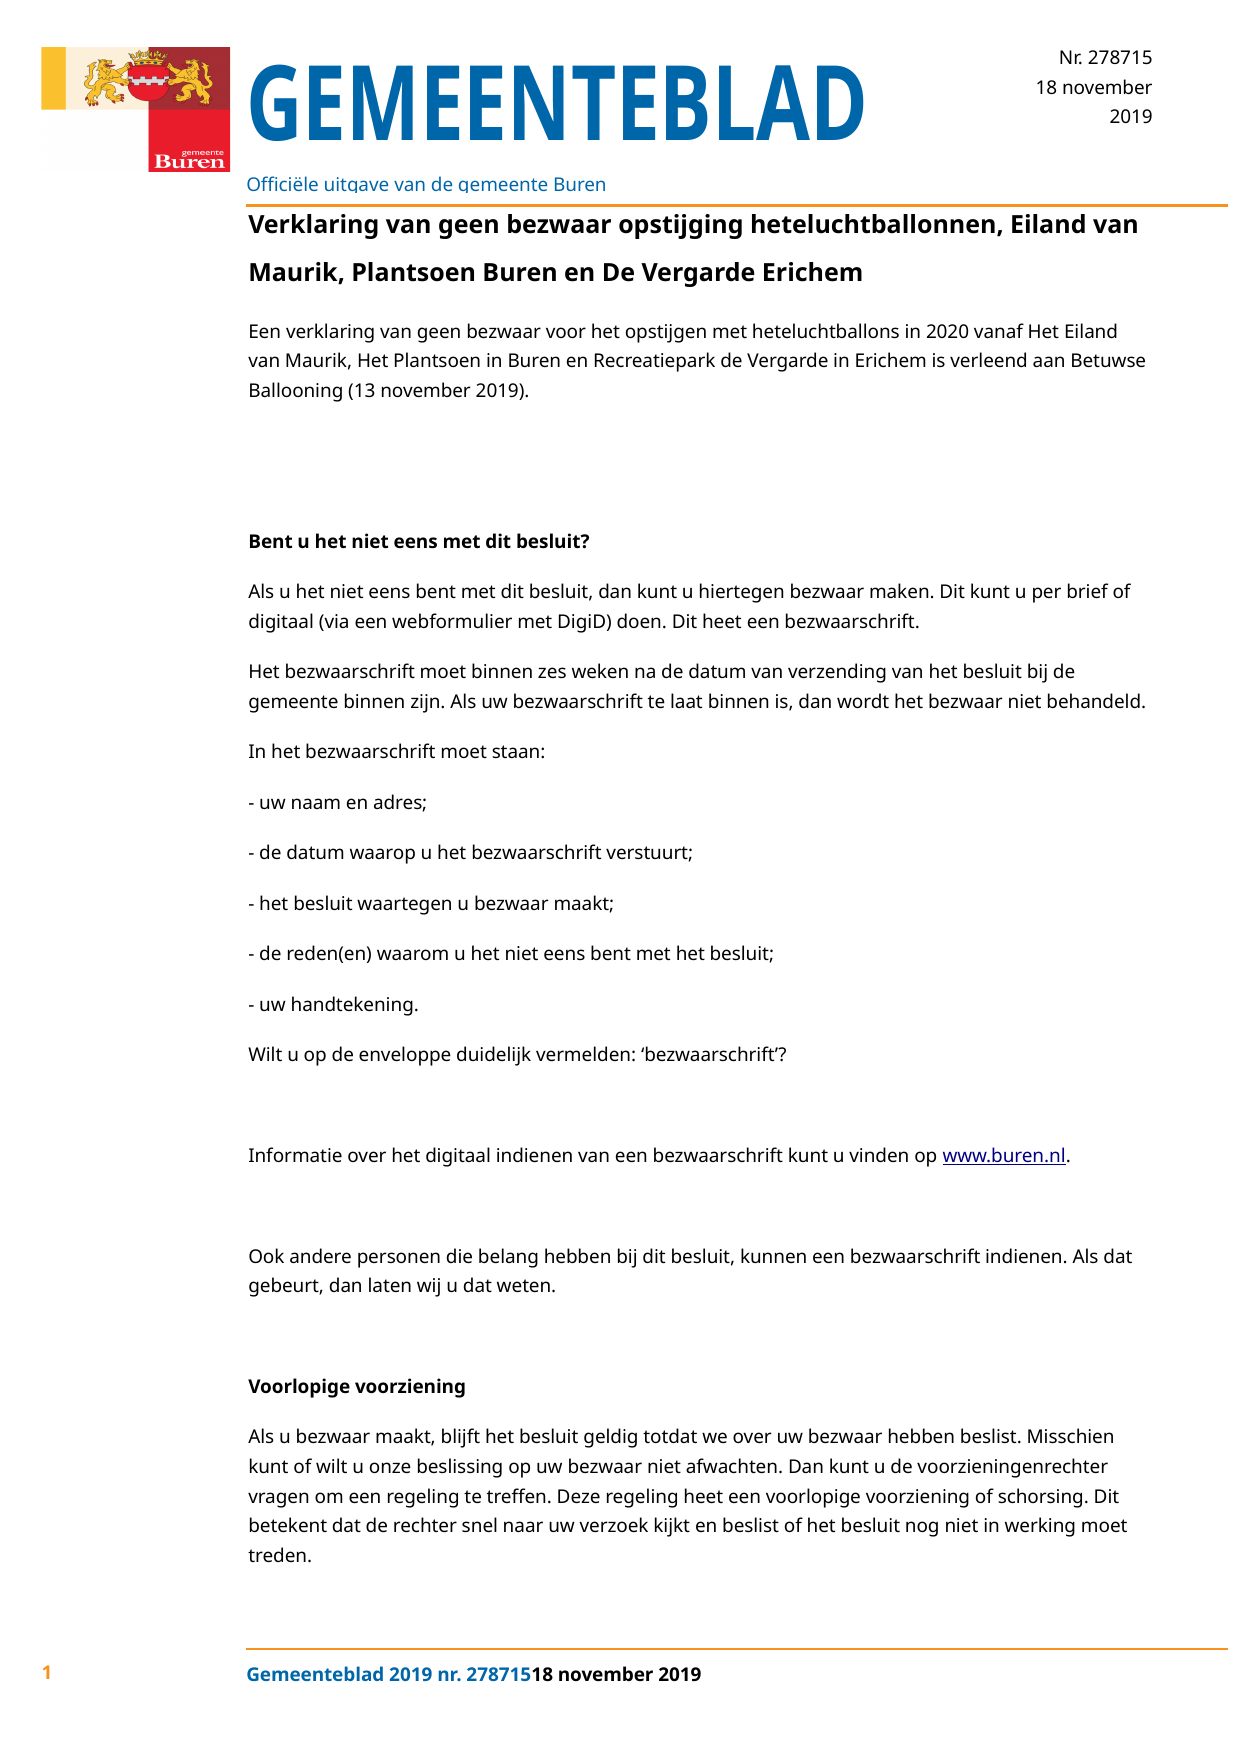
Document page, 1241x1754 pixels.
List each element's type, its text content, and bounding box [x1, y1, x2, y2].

text Een verklaring van geen bezwaar voor het opstijgen met heteluchtballons in 2020 vanaf Het Eiland van Maurik, Het Plantsoen in Buren en Recreatiepark de Vergarde in Erichem is verleend aan Betuwse Ballooning (13 november 2019). [248, 318, 1152, 403]
text Het bezwaarschrift moet binnen zes weken na de datum van verzending van het besluit bij de gemeente binnen zijn. Als uw bezwaarschrift te laat binnen is, dan wordt het bezwaar niet behandeld. [248, 659, 1152, 714]
text Ook andere personen die belang hebben bij dit besluit, kunnen een bezwaarschrift indienen. Als dat gebeurt, dan laten wij u dat weten. [248, 1243, 1152, 1298]
text - uw naam en adres; [248, 789, 1152, 815]
text Wilt u op de enveloppe duidelijk vermelden: ‘bezwaarschrift’? [248, 1041, 1152, 1067]
text Verklaring van geen bezwaar opstijging heteluchtballonnen, Eiland van Maurik, Plantsoen Buren en De Vergarde Erichem [248, 207, 1152, 288]
text Als u het niet eens bent met dit besluit, dan kunt u hiertegen bezwaar maken. Dit kunt u per brief of digitaal (via een webformulier met DigiD) doen. Dit heet een bezwaarschrift. [248, 579, 1152, 634]
text Als u bezwaar maakt, blijft het besluit geldig totdat we over uw bezwaar hebben beslist. Misschien kunt of wilt u onze beslissing op uw bezwaar niet afwachten. Dan kunt u de voorzieningenrechter vragen om een regeling te treffen. Deze regeling heet een voorlopige voorziening of schorsing. Dit betekent dat de rechter snel naar uw verzoek kijkt en beslist of het besluit nog niet in werking moet treden. [248, 1424, 1152, 1568]
text - het besluit waartegen u bezwaar maakt; [248, 890, 1152, 916]
text Voorlopige voorziening [248, 1373, 1152, 1399]
text - de reden(en) waarom u het niet eens bent met het besluit; [248, 940, 1152, 966]
text - uw handtekening. [248, 991, 1152, 1017]
picture [41, 47, 231, 172]
text Informatie over het digitaal indienen van een bezwaarschrift kunt u vinden op www.buren.nl. [248, 1142, 1152, 1168]
text Bent u het niet eens met dit besluit? [248, 528, 1152, 554]
text In het bezwaarschrift moet staan: [248, 739, 1152, 764]
text - de datum waarop u het bezwaarschrift verstuurt; [248, 839, 1152, 865]
